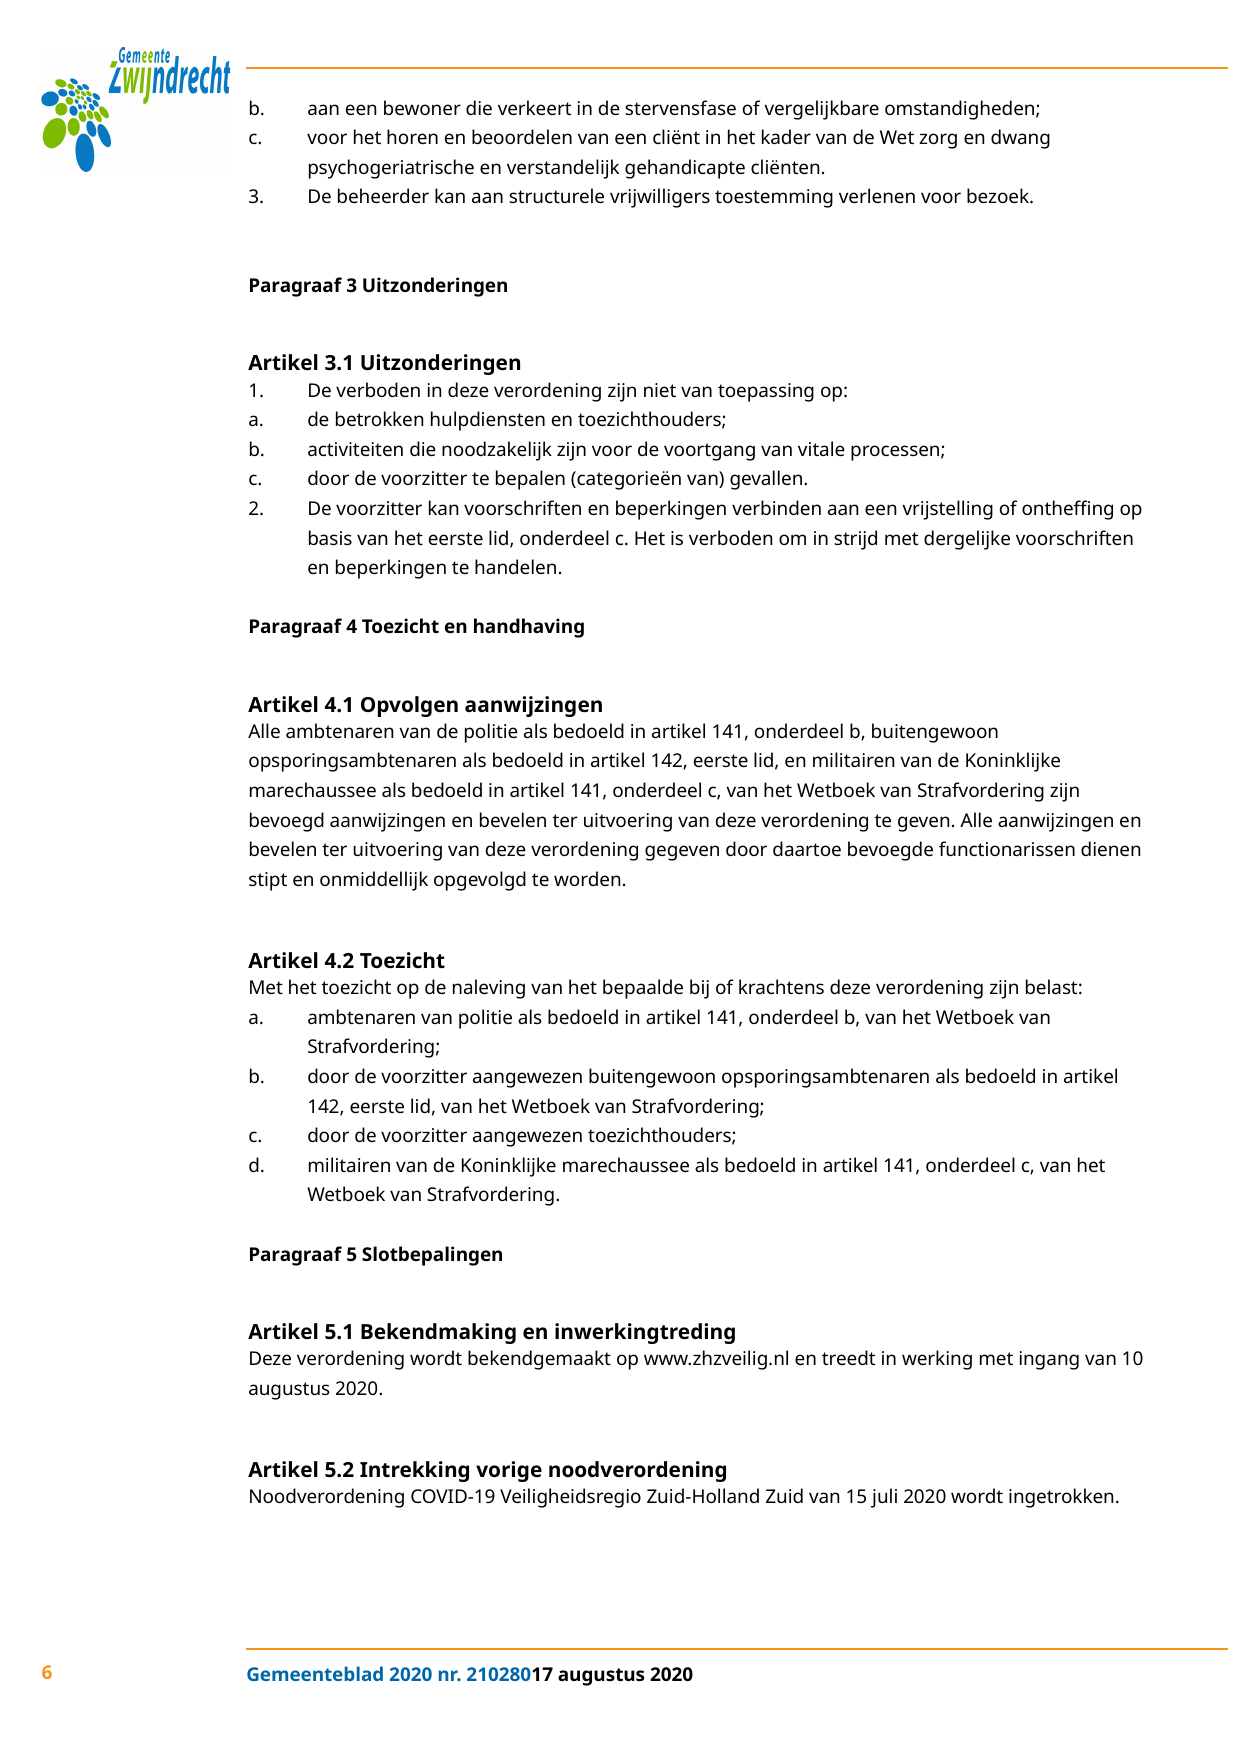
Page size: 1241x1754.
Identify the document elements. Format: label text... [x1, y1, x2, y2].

list activiteiten die noodzakelijk zijn voor de voortgang van vitale processen; [248, 436, 1152, 462]
list militairen van de Koninklijke marechaussee als bedoeld in artikel 141, onderdeel c, van het Wetboek van Strafvordering. [248, 1152, 1152, 1207]
text Deze verordening wordt bekendgemaakt op www.zhzveilig.nl en treedt in werking met ingang van 10 augustus 2020. [248, 1345, 1152, 1401]
text Artikel 4.2 Toezicht [248, 946, 1152, 974]
text Noodverordening COVID-19 Veiligheidsregio Zuid-Holland Zuid van 15 juli 2020 wordt ingetrokken. [248, 1483, 1152, 1509]
text Alle ambtenaren van de politie als bedoeld in artikel 141, onderdeel b, buitengewoon opsporingsambtenaren als bedoeld in artikel 142, eerste lid, en militairen van de Koninklijke marechaussee als bedoeld in artikel 141, onderdeel c, van het Wetboek van Strafvordering zijn bevoegd aanwijzingen en bevelen ter uitvoering van deze verordening te geven. Alle aanwijzingen en bevelen ter uitvoering van deze verordening gegeven door daartoe bevoegde functionarissen dienen stipt en onmiddellijk opgevolgd te worden. [248, 718, 1152, 892]
list de betrokken hulpdiensten en toezichthouders; [248, 406, 1152, 432]
picture [41, 47, 231, 172]
list door de voorzitter te bepalen (categorieën van) gevallen. [248, 466, 1152, 491]
list aan een bewoner die verkeert in de stervensfase of vergelijkbare omstandigheden; [248, 95, 1152, 121]
list door de voorzitter aangewezen buitengewoon opsporingsambtenaren als bedoeld in artikel 142, eerste lid, van het Wetboek van Strafvordering; [248, 1063, 1152, 1118]
text Artikel 5.2 Intrekking vorige noodverordening [248, 1455, 1152, 1483]
list De voorzitter kan voorschriften en beperkingen verbinden aan een vrijstelling of ontheffing op basis van het eerste lid, onderdeel c. Het is verboden om in strijd met dergelijke voorschriften en beperkingen te handelen. [248, 495, 1152, 580]
text Artikel 4.1 Opvolgen aanwijzingen [248, 690, 1152, 718]
text Artikel 5.1 Bekendmaking en inwerkingtreding [248, 1317, 1152, 1345]
list ambtenaren van politie als bedoeld in artikel 141, onderdeel b, van het Wetboek van Strafvordering; [248, 1004, 1152, 1059]
text Paragraaf 5 Slotbepalingen [248, 1241, 1152, 1266]
list voor het horen en beoordelen van een cliënt in het kader van de Wet zorg en dwang psychogeriatrische en verstandelijk gehandicapte cliënten. [248, 124, 1152, 180]
list De beheerder kan aan structurele vrijwilligers toestemming verlenen voor bezoek. [248, 183, 1152, 209]
list door de voorzitter aangewezen toezichthouders; [248, 1122, 1152, 1148]
list De verboden in deze verordening zijn niet van toepassing op: [248, 377, 1152, 403]
text Artikel 3.1 Uitzonderingen [248, 348, 1152, 377]
text Met het toezicht op de naleving van het bepaalde bij of krachtens deze verordening zijn belast: [248, 974, 1152, 1000]
text Paragraaf 4 Toezicht en handhaving [248, 613, 1152, 639]
text Paragraaf 3 Uitzonderingen [248, 272, 1152, 298]
